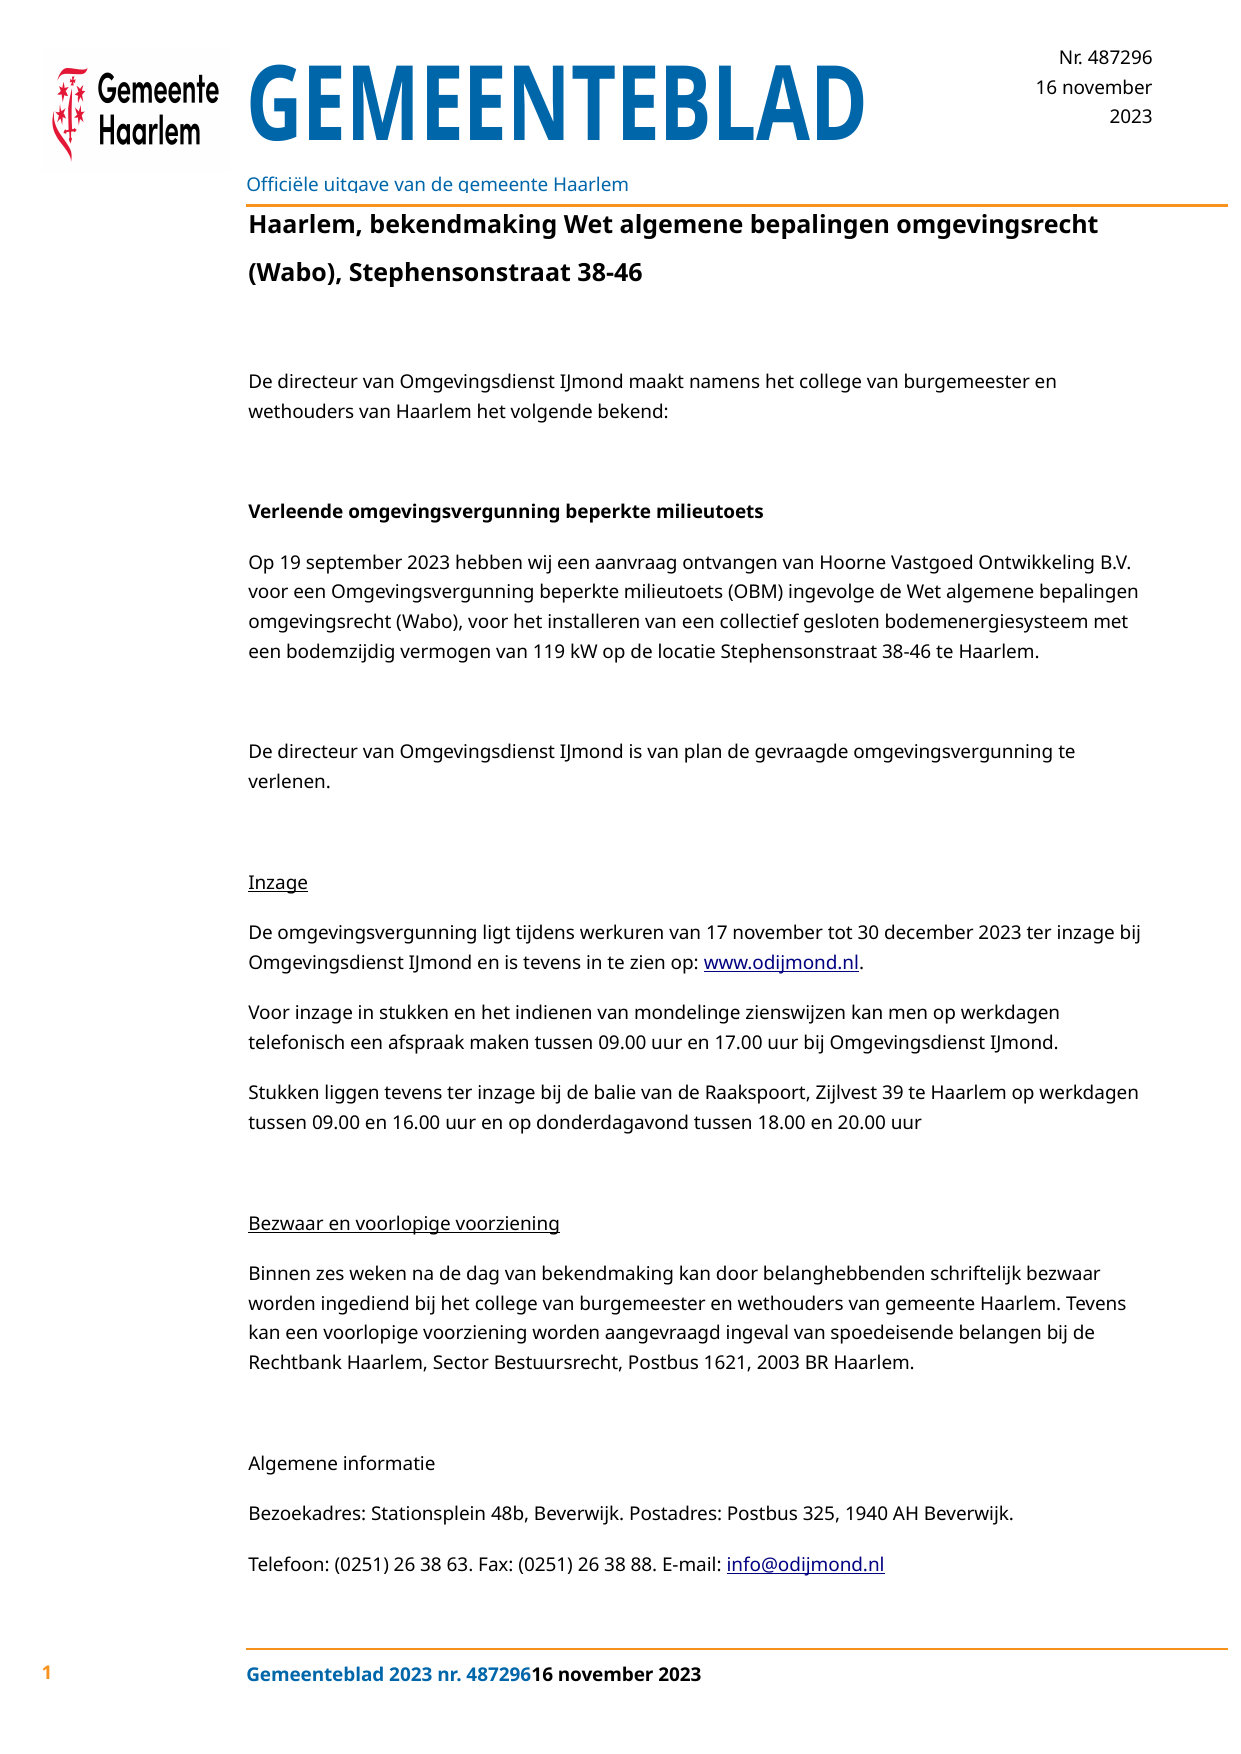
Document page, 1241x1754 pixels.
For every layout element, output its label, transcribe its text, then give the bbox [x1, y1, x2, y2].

text Algemene informatie [248, 1450, 1152, 1476]
text Voor inzage in stukken en het indienen van mondelinge zienswijzen kan men op werkdagen telefonisch een afspraak maken tussen 09.00 uur en 17.00 uur bij Omgevingsdienst IJmond. [248, 999, 1152, 1055]
text Binnen zes weken na de dag van bekendmaking kan door belanghebbenden schriftelijk bezwaar worden ingediend bij het college van burgemeester en wethouders van gemeente Haarlem. Tevens kan een voorlopige voorziening worden aangevraagd ingeval van spoedeisende belangen bij de Rechtbank Haarlem, Sector Bestuursrecht, Postbus 1621, 2003 BR Haarlem. [248, 1260, 1152, 1375]
text De omgevingsvergunning ligt tijdens werkuren van 17 november tot 30 december 2023 ter inzage bij Omgevingsdienst IJmond en is tevens in te zien op: www.odijmond.nl. [248, 919, 1152, 975]
text Inzage [248, 869, 1152, 895]
picture [41, 47, 231, 172]
text Haarlem, bekendmaking Wet algemene bepalingen omgevingsrecht (Wabo), Stephensonstraat 38-46 [248, 207, 1152, 288]
text Op 19 september 2023 hebben wij een aanvraag ontvangen van Hoorne Vastgoed Ontwikkeling B.V. voor een Omgevingsvergunning beperkte milieutoets (OBM) ingevolge de Wet algemene bepalingen omgevingsrecht (Wabo), voor het installeren van een collectief gesloten bodemenergiesysteem met een bodemzijdig vermogen van 119 kW op de locatie Stephensonstraat 38-46 te Haarlem. [248, 549, 1152, 664]
text Verleende omgevingsvergunning beperkte milieutoets [248, 499, 1152, 524]
text Bezoekadres: Stationsplein 48b, Beverwijk. Postadres: Postbus 325, 1940 AH Beverwijk. [248, 1500, 1152, 1526]
text De directeur van Omgevingsdienst IJmond maakt namens het college van burgemeester en wethouders van Haarlem het volgende bekend: [248, 368, 1152, 424]
text De directeur van Omgevingsdienst IJmond is van plan de gevraagde omgevingsvergunning te verlenen. [248, 739, 1152, 794]
text Stukken liggen tevens ter inzage bij de balie van de Raakspoort, Zijlvest 39 te Haarlem op werkdagen tussen 09.00 en 16.00 uur en op donderdagavond tussen 18.00 en 20.00 uur [248, 1079, 1152, 1135]
text Bezwaar en voorlopige voorziening [248, 1210, 1152, 1236]
text Telefoon: (0251) 26 38 63. Fax: (0251) 26 38 88. E-mail: info@odijmond.nl [248, 1551, 1152, 1577]
